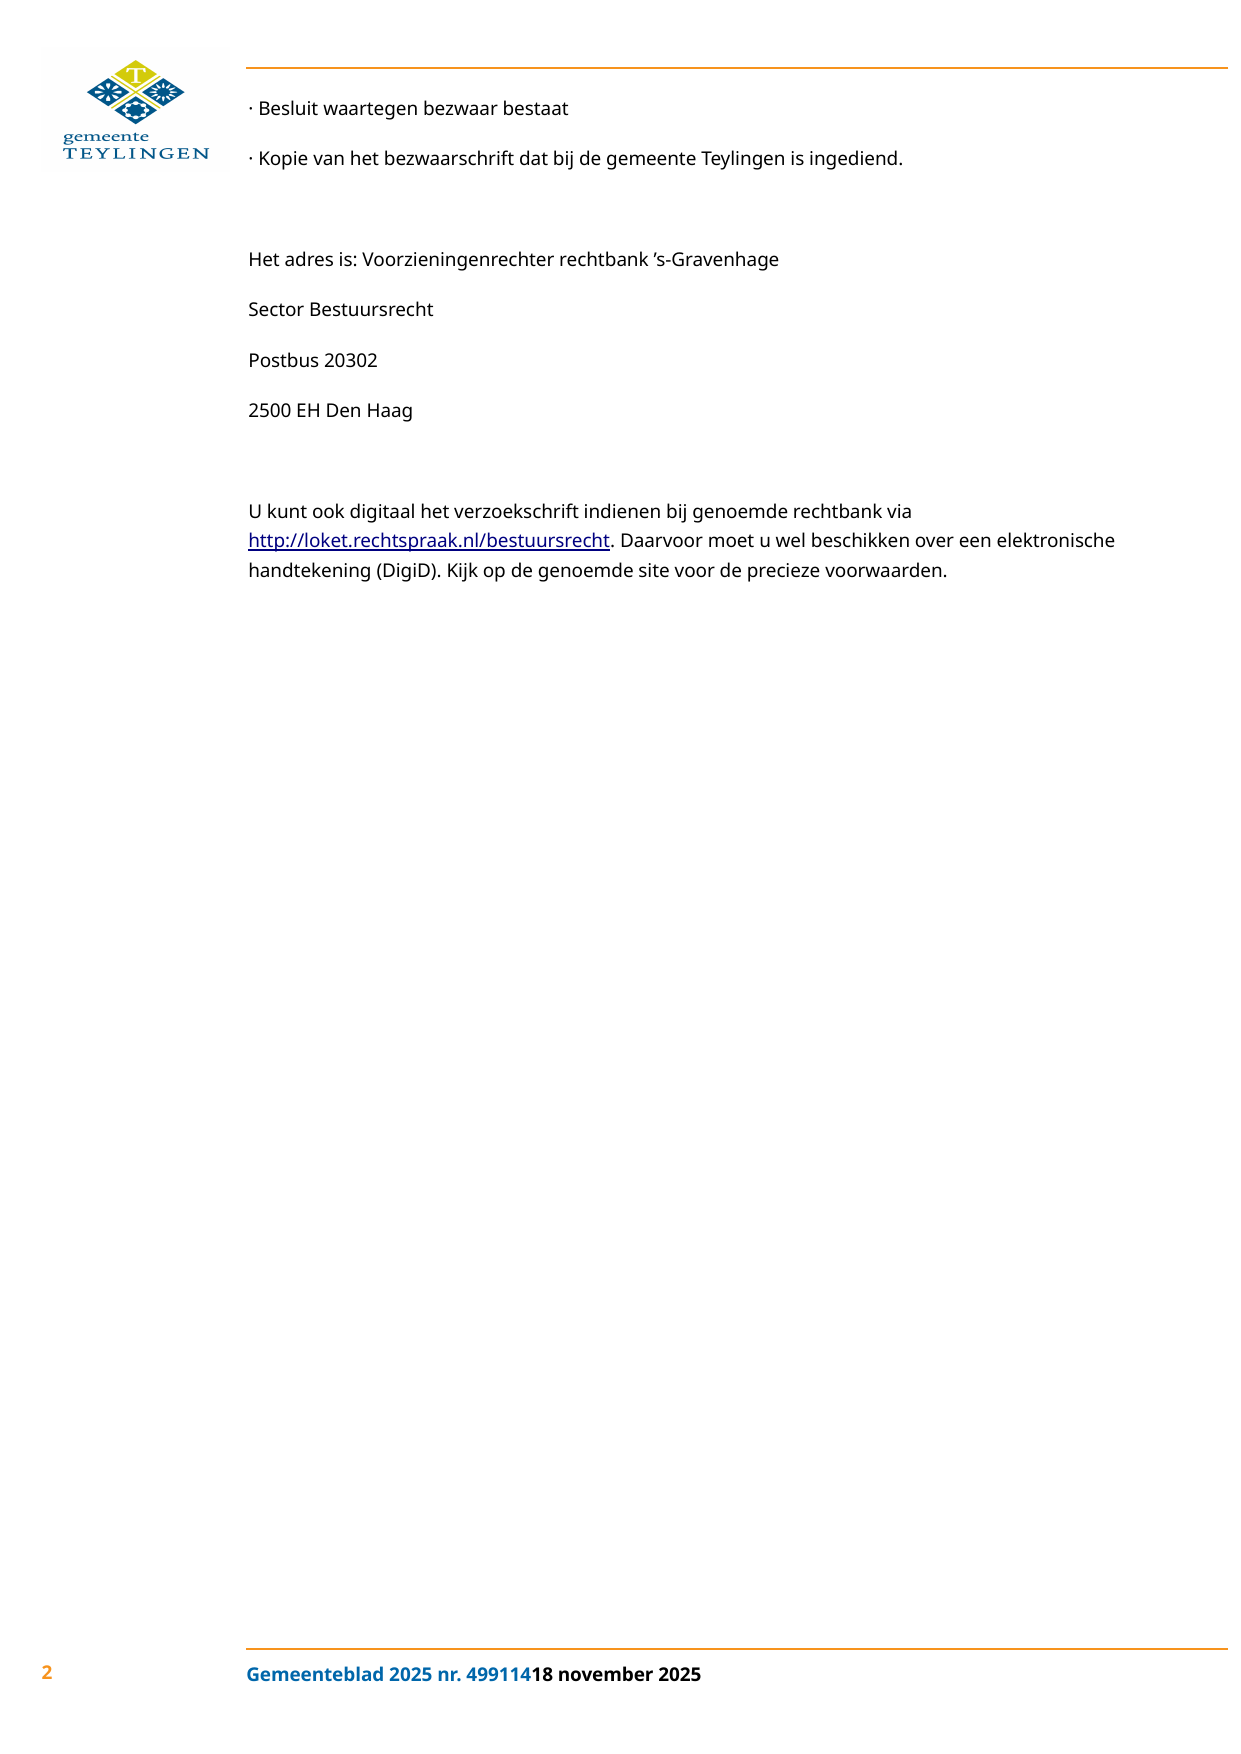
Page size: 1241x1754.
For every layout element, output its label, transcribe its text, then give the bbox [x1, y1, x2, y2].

text · Kopie van het bezwaarschrift dat bij de gemeente Teylingen is ingediend. [248, 145, 1152, 171]
picture [41, 47, 231, 172]
text Sector Bestuursrecht [248, 296, 1152, 322]
text · Besluit waartegen bezwaar bestaat [248, 95, 1152, 121]
text Postbus 20302 [248, 347, 1152, 373]
text Het adres is: Voorzieningenrechter rechtbank ’s-Gravenhage [248, 246, 1152, 272]
text 2500 EH Den Haag [248, 397, 1152, 423]
text U kunt ook digitaal het verzoekschrift indienen bij genoemde rechtbank via http://loket.rechtspraak.nl/bestuursrecht. Daarvoor moet u wel beschikken over een elektronische handtekening (DigiD). Kijk op de genoemde site voor de precieze voorwaarden. [248, 498, 1152, 583]
